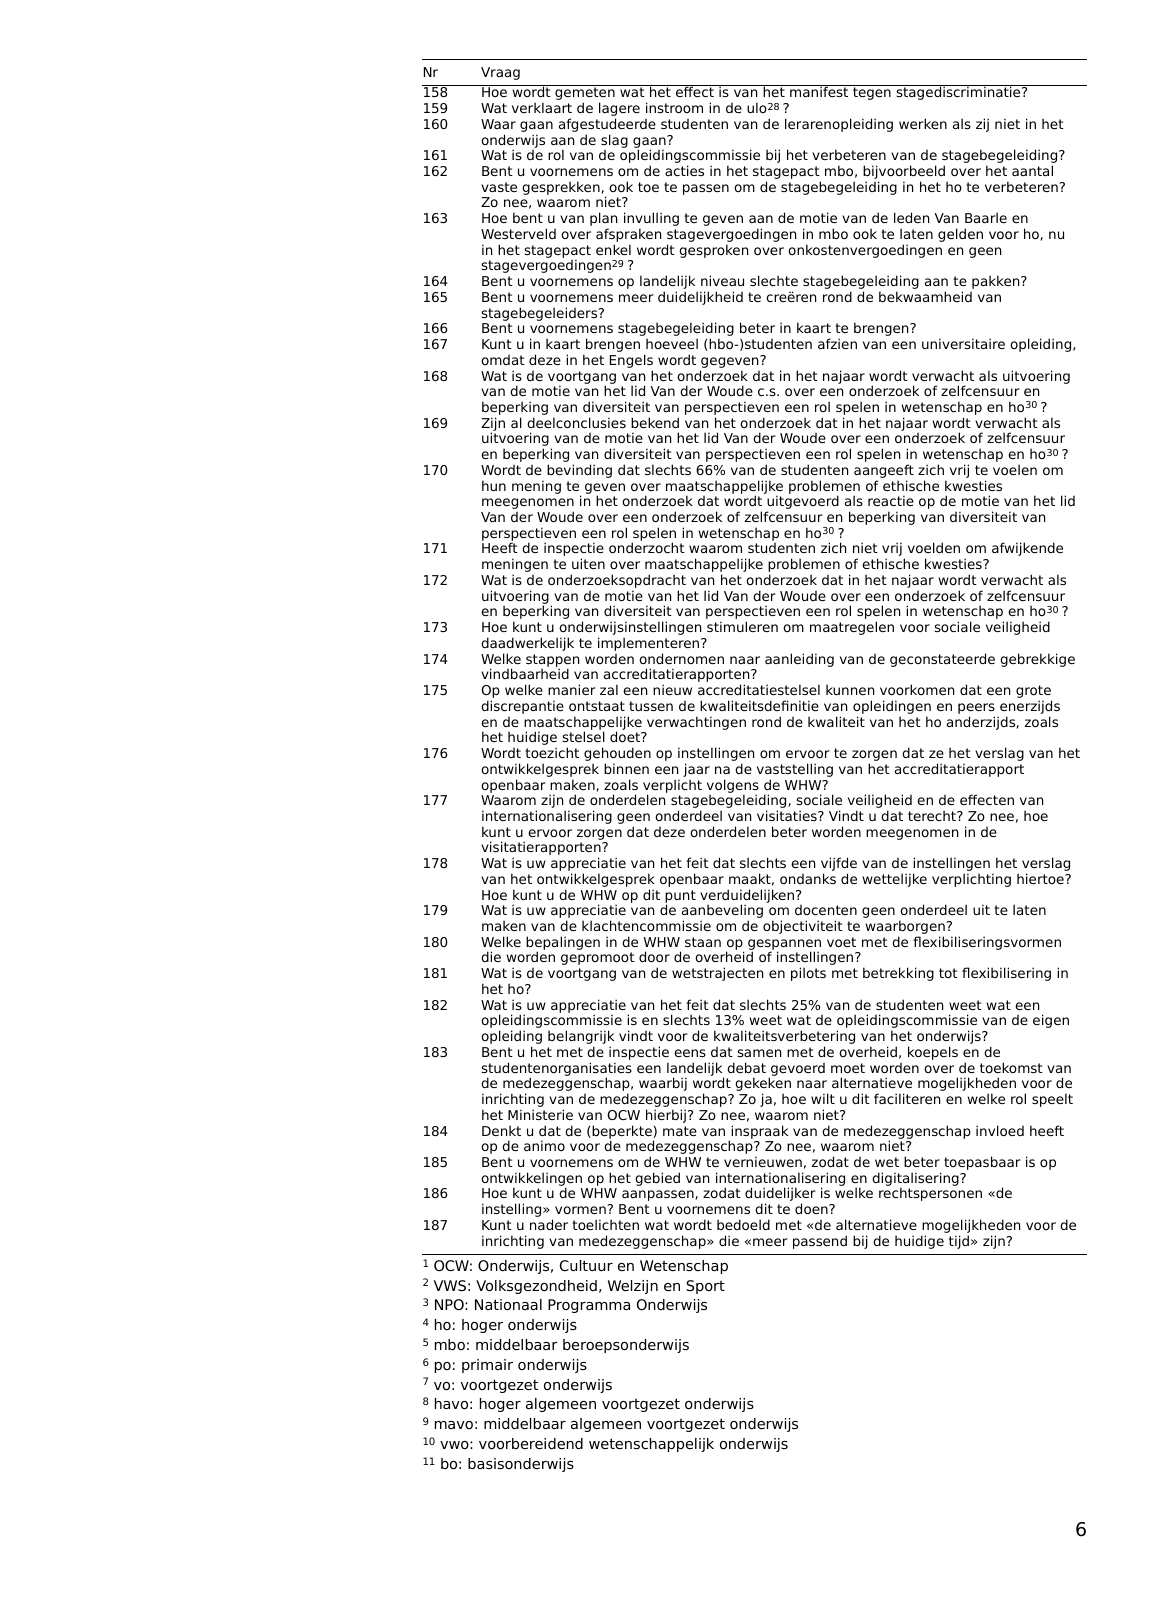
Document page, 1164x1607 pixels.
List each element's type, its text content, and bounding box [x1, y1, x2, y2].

table_cell 177 [422, 793, 475, 856]
table_cell Hoe kunt u onderwijsinstellingen stimuleren om maatregelen voor sociale veiligheid daadwerkelijk te implementeren? [475, 620, 1087, 651]
table_cell Wat is uw appreciatie van het feit dat slechts 25% van de studenten weet wat een opleidingscommissie is en slechts 13% weet wat de opleidingscommissie van de eigen opleiding belangrijk vindt voor de kwaliteitsverbetering van het onderwijs? [475, 998, 1087, 1045]
table_cell 159 [422, 101, 475, 117]
table_cell Kunt u nader toelichten wat wordt bedoeld met «de alternatieve mogelijkheden voor de inrichting van medezeggenschap» die «meer passend bij de huidige tijd» zijn? [475, 1218, 1087, 1254]
table_header Vraag [475, 60, 1087, 85]
table_cell Waarom zijn de onderdelen stagebegeleiding, sociale veiligheid en de effecten van internationalisering geen onderdeel van visitaties? Vindt u dat terecht? Zo nee, hoe kunt u ervoor zorgen dat deze onderdelen beter worden meegenomen in de visitatierapporten? [475, 793, 1087, 856]
table_cell Waar gaan afgestudeerde studenten van de lerarenopleiding werken als zij niet in het onderwijs aan de slag gaan? [475, 117, 1087, 148]
table_cell 179 [422, 903, 475, 934]
table_cell 170 [422, 463, 475, 541]
table_cell 176 [422, 746, 475, 793]
table_cell 172 [422, 573, 475, 620]
table_cell Welke bepalingen in de WHW staan op gespannen voet met de flexibiliseringsvormen die worden gepromoot door de overheid of instellingen? [475, 935, 1087, 966]
table_cell Bent u voornemens om de acties in het stagepact mbo, bijvoorbeeld over het aantal vaste gesprekken, ook toe te passen om de stagebegeleiding in het ho te verbeteren? Zo nee, waarom niet? [475, 164, 1087, 211]
table_cell Wat is de rol van de opleidingscommissie bij het verbeteren van de stagebegeleiding? [475, 148, 1087, 164]
table_cell 168 [422, 368, 475, 416]
table_cell Denkt u dat de (beperkte) mate van inspraak van de medezeggenschap invloed heeft op de animo voor de medezeggenschap? Zo nee, waarom niet? [475, 1123, 1087, 1155]
table_cell Welke stappen worden ondernomen naar aanleiding van de geconstateerde gebrekkige vindbaarheid van accreditatierapporten? [475, 651, 1087, 683]
table_cell 185 [422, 1155, 475, 1186]
table_cell Hoe bent u van plan invulling te geven aan de motie van de leden Van Baarle en Westerveld over afspraken stagevergoedingen in mbo ook te laten gelden voor ho, nu in het stagepact enkel wordt gesproken over onkostenvergoedingen en geen stagevergoedingen29? [475, 211, 1087, 274]
table_cell 164 [422, 274, 475, 290]
table_cell 162 [422, 164, 475, 211]
table_cell Bent u voornemens om de WHW te vernieuwen, zodat de wet beter toepasbaar is op ontwikkelingen op het gebied van internationalisering en digitalisering? [475, 1155, 1087, 1186]
table_cell 183 [422, 1045, 475, 1123]
table_cell Kunt u in kaart brengen hoeveel (hbo-)studenten afzien van een universitaire opleiding, omdat deze in het Engels wordt gegeven? [475, 337, 1087, 368]
table_cell Wat verklaart de lagere instroom in de ulo28? [475, 101, 1087, 117]
table_cell 178 [422, 856, 475, 903]
table_cell Wat is de voortgang van de wetstrajecten en pilots met betrekking tot flexibilisering in het ho? [475, 966, 1087, 997]
table_cell Wat is de voortgang van het onderzoek dat in het najaar wordt verwacht als uitvoering van de motie van het lid Van der Woude c.s. over een onderzoek of zelfcensuur en beperking van diversiteit van perspectieven een rol spelen in wetenschap en ho30? [475, 368, 1087, 416]
table_cell Wat is uw appreciatie van de aanbeveling om docenten geen onderdeel uit te laten maken van de klachtencommissie om de objectiviteit te waarborgen? [475, 903, 1087, 934]
table_cell Bent u voornemens stagebegeleiding beter in kaart te brengen? [475, 321, 1087, 337]
table_cell 181 [422, 966, 475, 997]
table_cell Op welke manier zal een nieuw accreditatiestelsel kunnen voorkomen dat een grote discrepantie ontstaat tussen de kwaliteitsdefinitie van opleidingen en peers enerzijds en de maatschappelijke verwachtingen rond de kwaliteit van het ho anderzijds, zoals het huidige stelsel doet? [475, 683, 1087, 746]
table_cell 186 [422, 1186, 475, 1218]
table_cell 180 [422, 935, 475, 966]
table_cell 158 [422, 86, 475, 101]
table_cell 171 [422, 541, 475, 573]
table_cell Wat is uw appreciatie van het feit dat slechts een vijfde van de instellingen het verslag van het ontwikkelgesprek openbaar maakt, ondanks de wettelijke verplichting hiertoe? Hoe kunt u de WHW op dit punt verduidelijken? [475, 856, 1087, 903]
table_cell Bent u het met de inspectie eens dat samen met de overheid, koepels en de studentenorganisaties een landelijk debat gevoerd moet worden over de toekomst van de medezeggenschap, waarbij wordt gekeken naar alternatieve mogelijkheden voor de inrichting van de medezeggenschap? Zo ja, hoe wilt u dit faciliteren en welke rol speelt het Ministerie van OCW hierbij? Zo nee, waarom niet? [475, 1045, 1087, 1123]
table_cell 182 [422, 998, 475, 1045]
table_cell 1 OCW: Onderwijs, Cultuur en Wetenschap 2 VWS: Volksgezondheid, Welzijn en Sport 3 NPO: Nationaal Programma Onderwijs 4 ho: hoger onderwijs 5 mbo: middelbaar beroepsonderwijs 6 po: primair onderwijs 7 vo: voortgezet onderwijs 8 havo: hoger algemeen voortgezet onderwijs 9 mavo: middelbaar algemeen voortgezet onderwijs 10 vwo: voorbereidend wetenschappelijk onderwijs 11 bo: basisonderwijs [422, 1255, 1087, 1473]
table_cell 161 [422, 148, 475, 164]
table_cell 163 [422, 211, 475, 274]
table_cell Bent u voornemens op landelijk niveau slechte stagebegeleiding aan te pakken? [475, 274, 1087, 290]
table_cell Bent u voornemens meer duidelijkheid te creëren rond de bekwaamheid van stagebegeleiders? [475, 290, 1087, 321]
table_cell 175 [422, 683, 475, 746]
table_cell 165 [422, 290, 475, 321]
table_cell Heeft de inspectie onderzocht waarom studenten zich niet vrij voelden om afwijkende meningen te uiten over maatschappelijke problemen of ethische kwesties? [475, 541, 1087, 573]
table_cell Hoe wordt gemeten wat het effect is van het manifest tegen stagediscriminatie? [475, 86, 1087, 101]
table_cell Wordt toezicht gehouden op instellingen om ervoor te zorgen dat ze het verslag van het ontwikkelgesprek binnen een jaar na de vaststelling van het accreditatierapport openbaar maken, zoals verplicht volgens de WHW? [475, 746, 1087, 793]
table_cell 166 [422, 321, 475, 337]
table_cell Wordt de bevinding dat slechts 66% van de studenten aangeeft zich vrij te voelen om hun mening te geven over maatschappelijke problemen of ethische kwesties meegenomen in het onderzoek dat wordt uitgevoerd als reactie op de motie van het lid Van der Woude over een onderzoek of zelfcensuur en beperking van diversiteit van perspectieven een rol spelen in wetenschap en ho30? [475, 463, 1087, 541]
table_cell Wat is de onderzoeksopdracht van het onderzoek dat in het najaar wordt verwacht als uitvoering van de motie van het lid Van der Woude over een onderzoek of zelfcensuur en beperking van diversiteit van perspectieven een rol spelen in wetenschap en ho30? [475, 573, 1087, 620]
table_cell 167 [422, 337, 475, 368]
table_header Nr [422, 60, 475, 85]
table_cell 184 [422, 1123, 475, 1155]
table_cell 174 [422, 651, 475, 683]
table_cell Hoe kunt u de WHW aanpassen, zodat duidelijker is welke rechtspersonen «de instelling» vormen? Bent u voornemens dit te doen? [475, 1186, 1087, 1218]
table_cell Zijn al deelconclusies bekend van het onderzoek dat in het najaar wordt verwacht als uitvoering van de motie van het lid Van der Woude over een onderzoek of zelfcensuur en beperking van diversiteit van perspectieven een rol spelen in wetenschap en ho30? [475, 416, 1087, 463]
table_cell 169 [422, 416, 475, 463]
table_cell 160 [422, 117, 475, 148]
table_cell 187 [422, 1218, 475, 1254]
table_cell 173 [422, 620, 475, 651]
